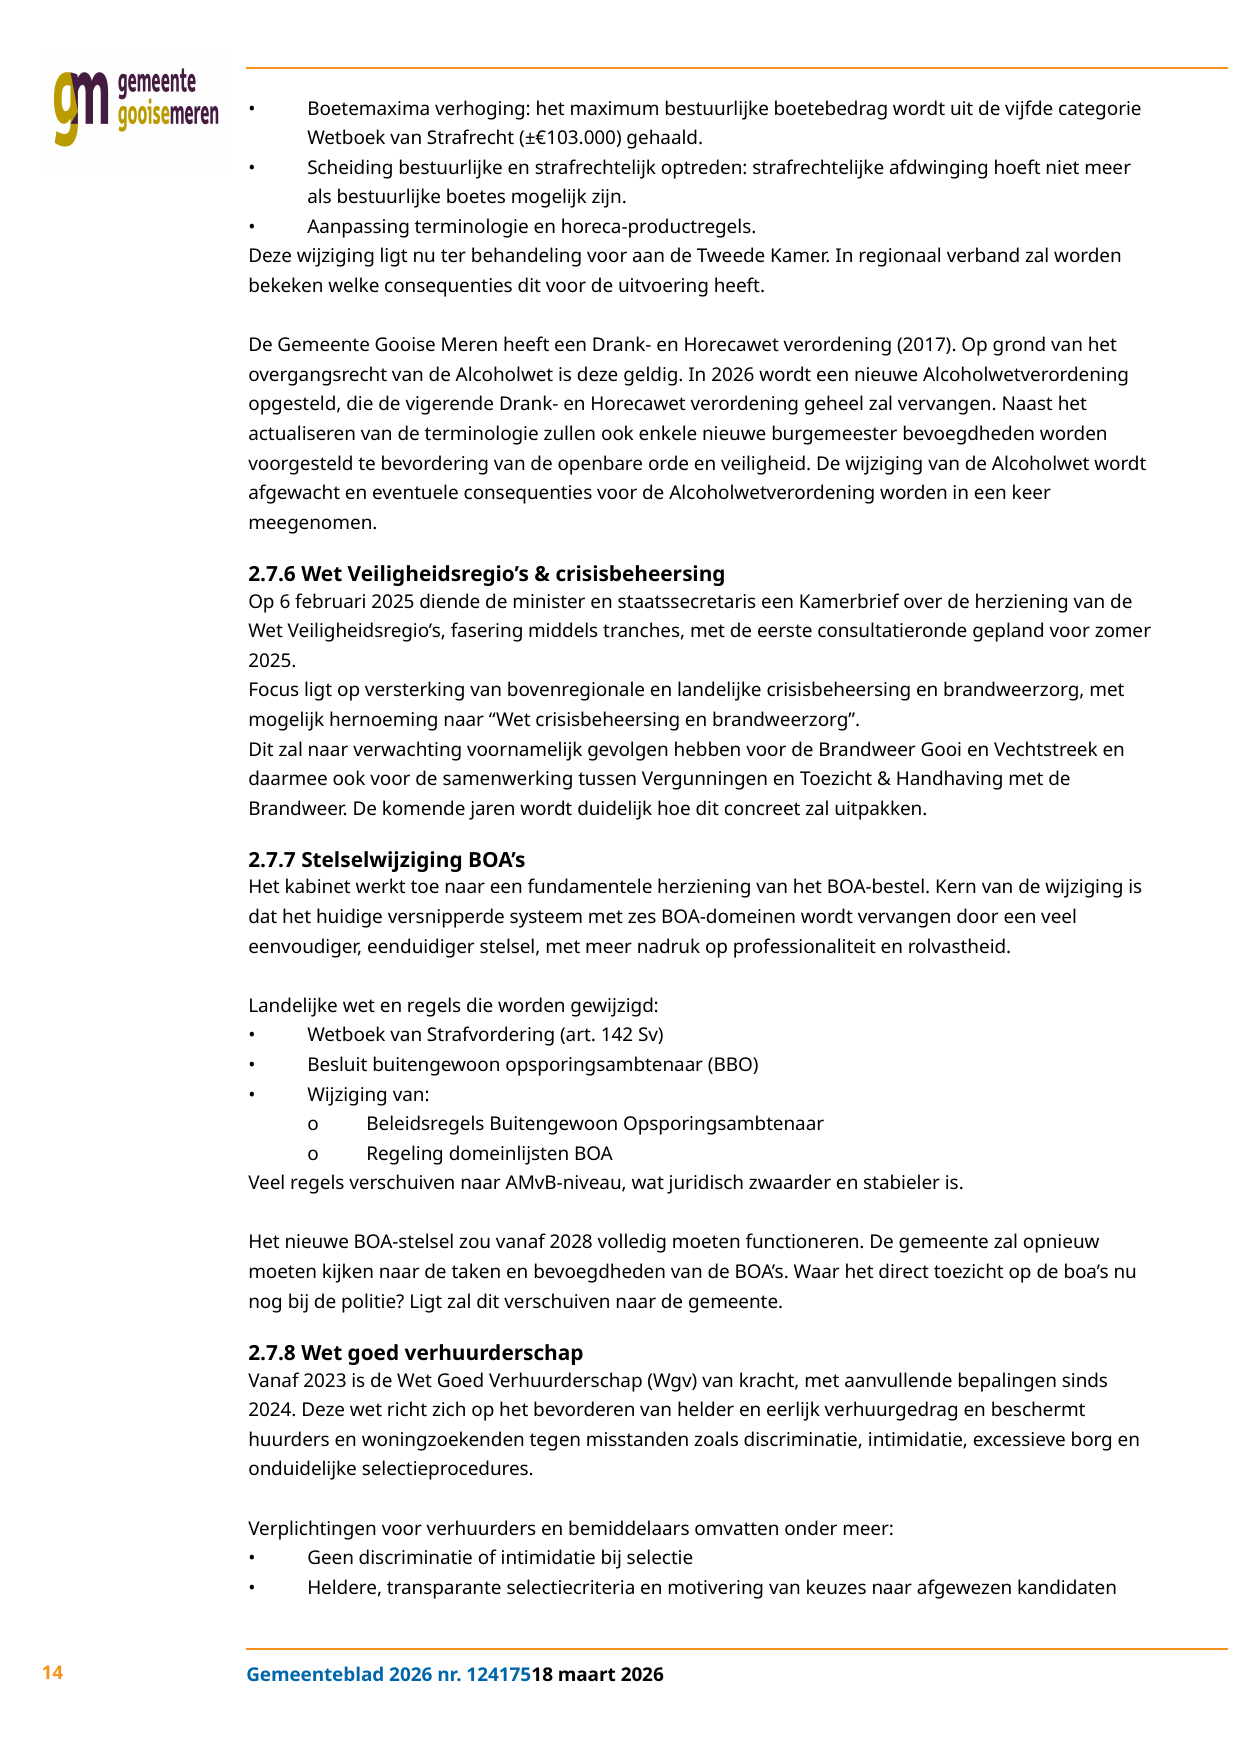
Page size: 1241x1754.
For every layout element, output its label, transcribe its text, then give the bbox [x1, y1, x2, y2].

text De Gemeente Gooise Meren heeft een Drank- en Horecawet verordening (2017). Op grond van het overgangsrecht van de Alcoholwet is deze geldig. In 2026 wordt een nieuwe Alcoholwetverordening opgesteld, die de vigerende Drank- en Horecawet verordening geheel zal vervangen. Naast het actualiseren van de terminologie zullen ook enkele nieuwe burgemeester bevoegdheden worden voorgesteld te bevordering van de openbare orde en veiligheid. De wijziging van de Alcoholwet wordt afgewacht en eventuele consequenties voor de Alcoholwetverordening worden in een keer meegenomen. [248, 331, 1152, 535]
text Het kabinet werkt toe naar een fundamentele herziening van het BOA-bestel. Kern van de wijziging is dat het huidige versnipperde systeem met zes BOA-domeinen wordt vervangen door een veel eenvoudiger, eenduidiger stelsel, met meer nadruk op professionaliteit en rolvastheid. [248, 874, 1152, 959]
picture [41, 47, 231, 172]
text 2.7.7 Stelselwijziging BOA’s [248, 845, 1152, 874]
list Beleidsregels Buitengewoon Opsporingsambtenaar [307, 1110, 1152, 1136]
text Focus ligt op versterking van bovenregionale en landelijke crisisbeheersing en brandweerzorg, met mogelijk hernoeming naar “Wet crisisbeheersing en brandweerzorg”. [248, 677, 1152, 732]
text 2.7.8 Wet goed verhuurderschap [248, 1338, 1152, 1367]
text Vanaf 2023 is de Wet Goed Verhuurderschap (Wgv) van kracht, met aanvullende bepalingen sinds 2024. Deze wet richt zich op het bevorderen van helder en eerlijk verhuurgedrag en beschermt huurders en woningzoekenden tegen misstanden zoals discriminatie, intimidatie, excessieve borg en onduidelijke selectieprocedures. [248, 1367, 1152, 1481]
text Landelijke wet en regels die worden gewijzigd: [248, 992, 1152, 1018]
list Geen discriminatie of intimidatie bij selectie [248, 1544, 1152, 1570]
list Wetboek van Strafvordering (art. 142 Sv) [248, 1022, 1152, 1047]
list Besluit buitengewoon opsporingsambtenaar (BBO) [248, 1051, 1152, 1077]
list Regeling domeinlijsten BOA [307, 1140, 1152, 1166]
list Heldere, transparante selectiecriteria en motivering van keuzes naar afgewezen kandidaten [248, 1574, 1152, 1599]
list Boetemaxima verhoging: het maximum bestuurlijke boetebedrag wordt uit de vijfde categorie Wetboek van Strafrecht (±€103.000) gehaald. [248, 95, 1152, 150]
text Op 6 februari 2025 diende de minister en staatssecretaris een Kamerbrief over de herziening van de Wet Veiligheidsregio’s, fasering middels tranches, met de eerste consultatieronde gepland voor zomer 2025. [248, 588, 1152, 673]
text Deze wijziging ligt nu ter behandeling voor aan de Tweede Kamer. In regionaal verband zal worden bekeken welke consequenties dit voor de uitvoering heeft. [248, 243, 1152, 298]
list Wijziging van: [248, 1081, 1152, 1107]
text Verplichtingen voor verhuurders en bemiddelaars omvatten onder meer: [248, 1515, 1152, 1540]
text 2.7.6 Wet Veiligheidsregio’s & crisisbeheersing [248, 559, 1152, 588]
text Dit zal naar verwachting voornamelijk gevolgen hebben voor de Brandweer Gooi en Vechtstreek en daarmee ook voor de samenwerking tussen Vergunningen en Toezicht & Handhaving met de Brandweer. De komende jaren wordt duidelijk hoe dit concreet zal uitpakken. [248, 736, 1152, 821]
text Veel regels verschuiven naar AMvB-niveau, wat juridisch zwaarder en stabieler is. [248, 1169, 1152, 1195]
list Scheiding bestuurlijke en strafrechtelijk optreden: strafrechtelijke afdwinging hoeft niet meer als bestuurlijke boetes mogelijk zijn. [248, 154, 1152, 209]
text Het nieuwe BOA-stelsel zou vanaf 2028 volledig moeten functioneren. De gemeente zal opnieuw moeten kijken naar de taken en bevoegdheden van de BOA’s. Waar het direct toezicht op de boa’s nu nog bij de politie? Ligt zal dit verschuiven naar de gemeente. [248, 1229, 1152, 1314]
list Aanpassing terminologie en horeca-productregels. [248, 213, 1152, 239]
